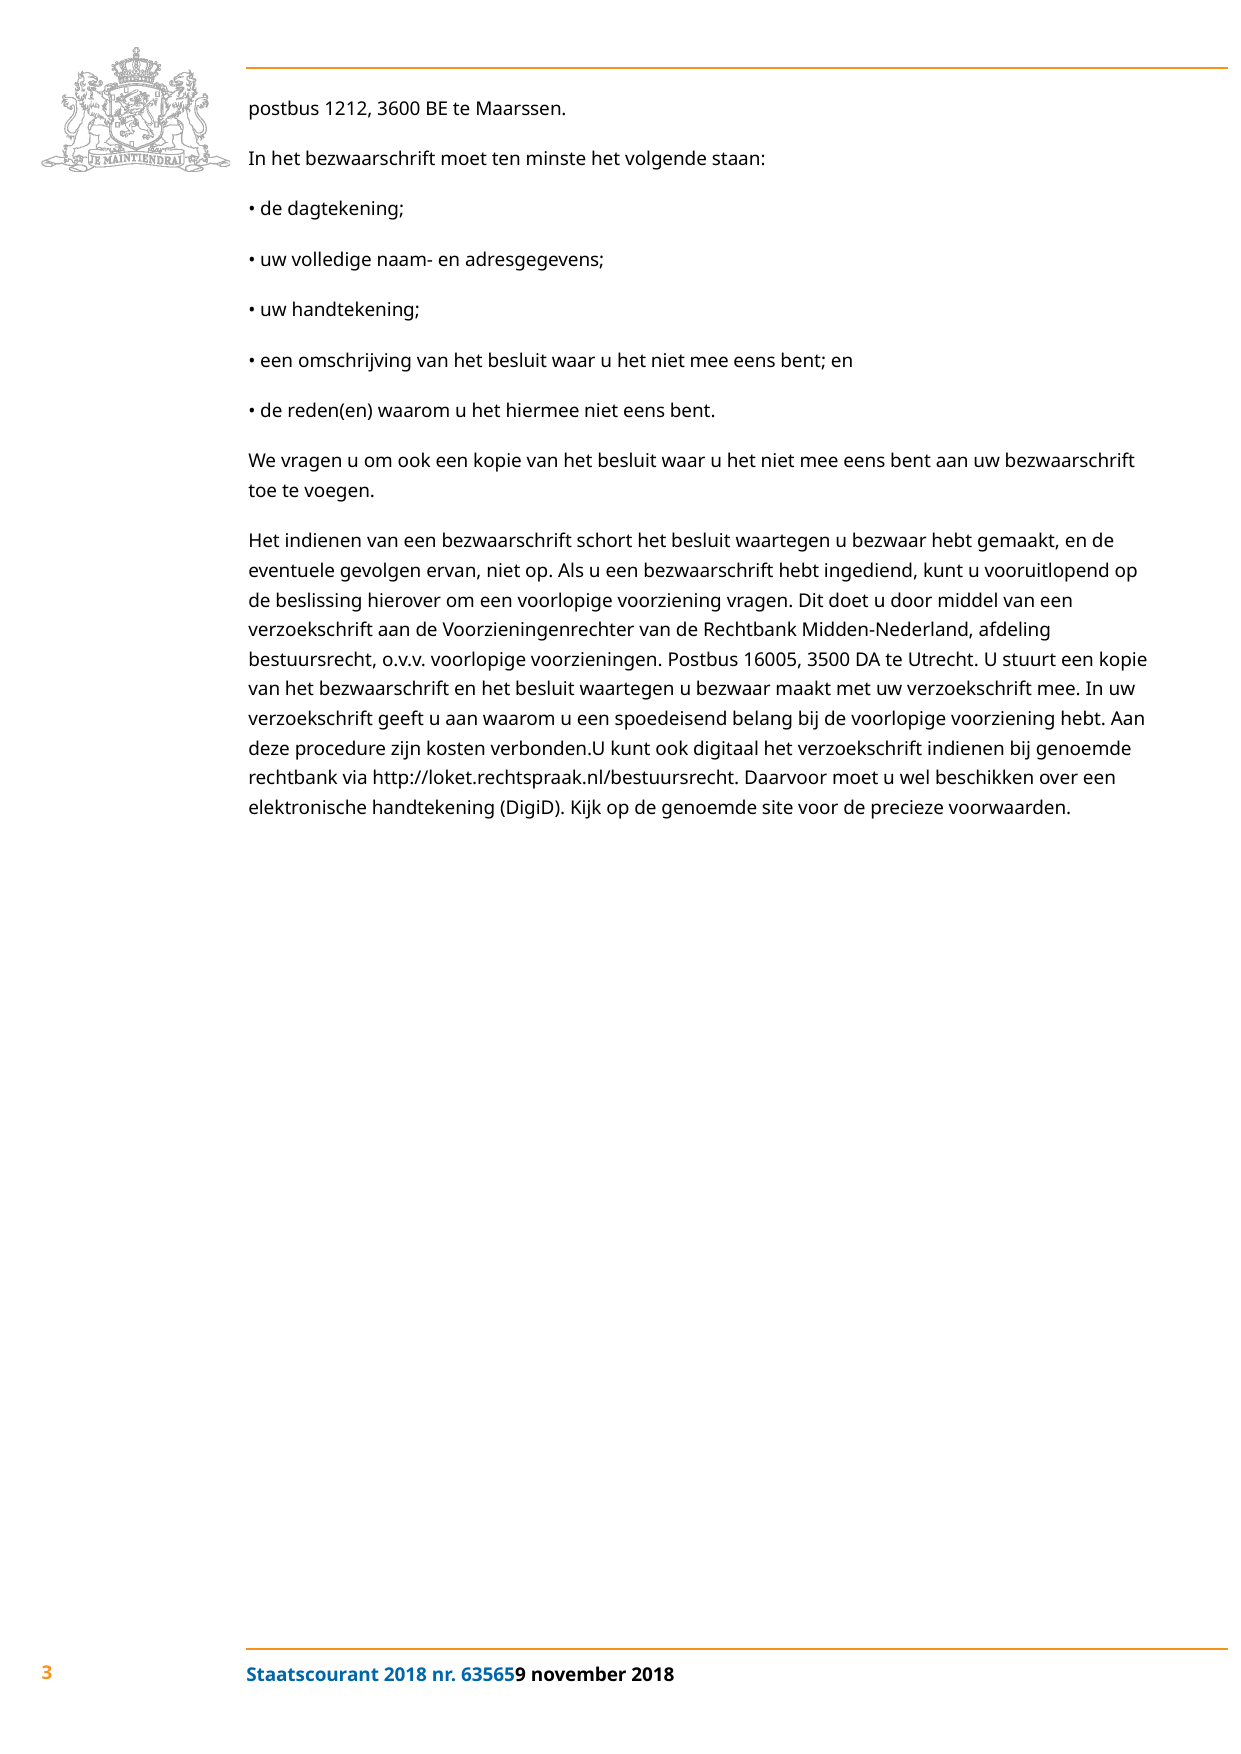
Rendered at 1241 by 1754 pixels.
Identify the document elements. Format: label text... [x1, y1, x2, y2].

text • de dagtekening; [248, 196, 1152, 221]
text Het indienen van een bezwaarschrift schort het besluit waartegen u bezwaar hebt gemaakt, en de eventuele gevolgen ervan, niet op. Als u een bezwaarschrift hebt ingediend, kunt u vooruitlopend op de beslissing hierover om een voorlopige voorziening vragen. Dit doet u door middel van een verzoekschrift aan de Voorzieningenrechter van de Rechtbank Midden-Nederland, afdeling bestuursrecht, o.v.v. voorlopige voorzieningen. Postbus 16005, 3500 DA te Utrecht. U stuurt een kopie van het bezwaarschrift en het besluit waartegen u bezwaar maakt met uw verzoekschrift mee. In uw verzoekschrift geeft u aan waarom u een spoedeisend belang bij de voorlopige voorziening hebt. Aan deze procedure zijn kosten verbonden.U kunt ook digitaal het verzoekschrift indienen bij genoemde rechtbank via http://loket.rechtspraak.nl/bestuursrecht. Daarvoor moet u wel beschikken over een elektronische handtekening (DigiD). Kijk op de genoemde site voor de precieze voorwaarden. [248, 528, 1152, 820]
text We vragen u om ook een kopie van het besluit waar u het niet mee eens bent aan uw bezwaarschrift toe te voegen. [248, 448, 1152, 503]
text postbus 1212, 3600 BE te Maarssen. [248, 95, 1152, 121]
text • een omschrijving van het besluit waar u het niet mee eens bent; en [248, 347, 1152, 373]
picture [41, 47, 231, 172]
text In het bezwaarschrift moet ten minste het volgende staan: [248, 145, 1152, 171]
text • uw handtekening; [248, 296, 1152, 322]
text • uw volledige naam- en adresgegevens; [248, 246, 1152, 272]
text • de reden(en) waarom u het hiermee niet eens bent. [248, 397, 1152, 423]
